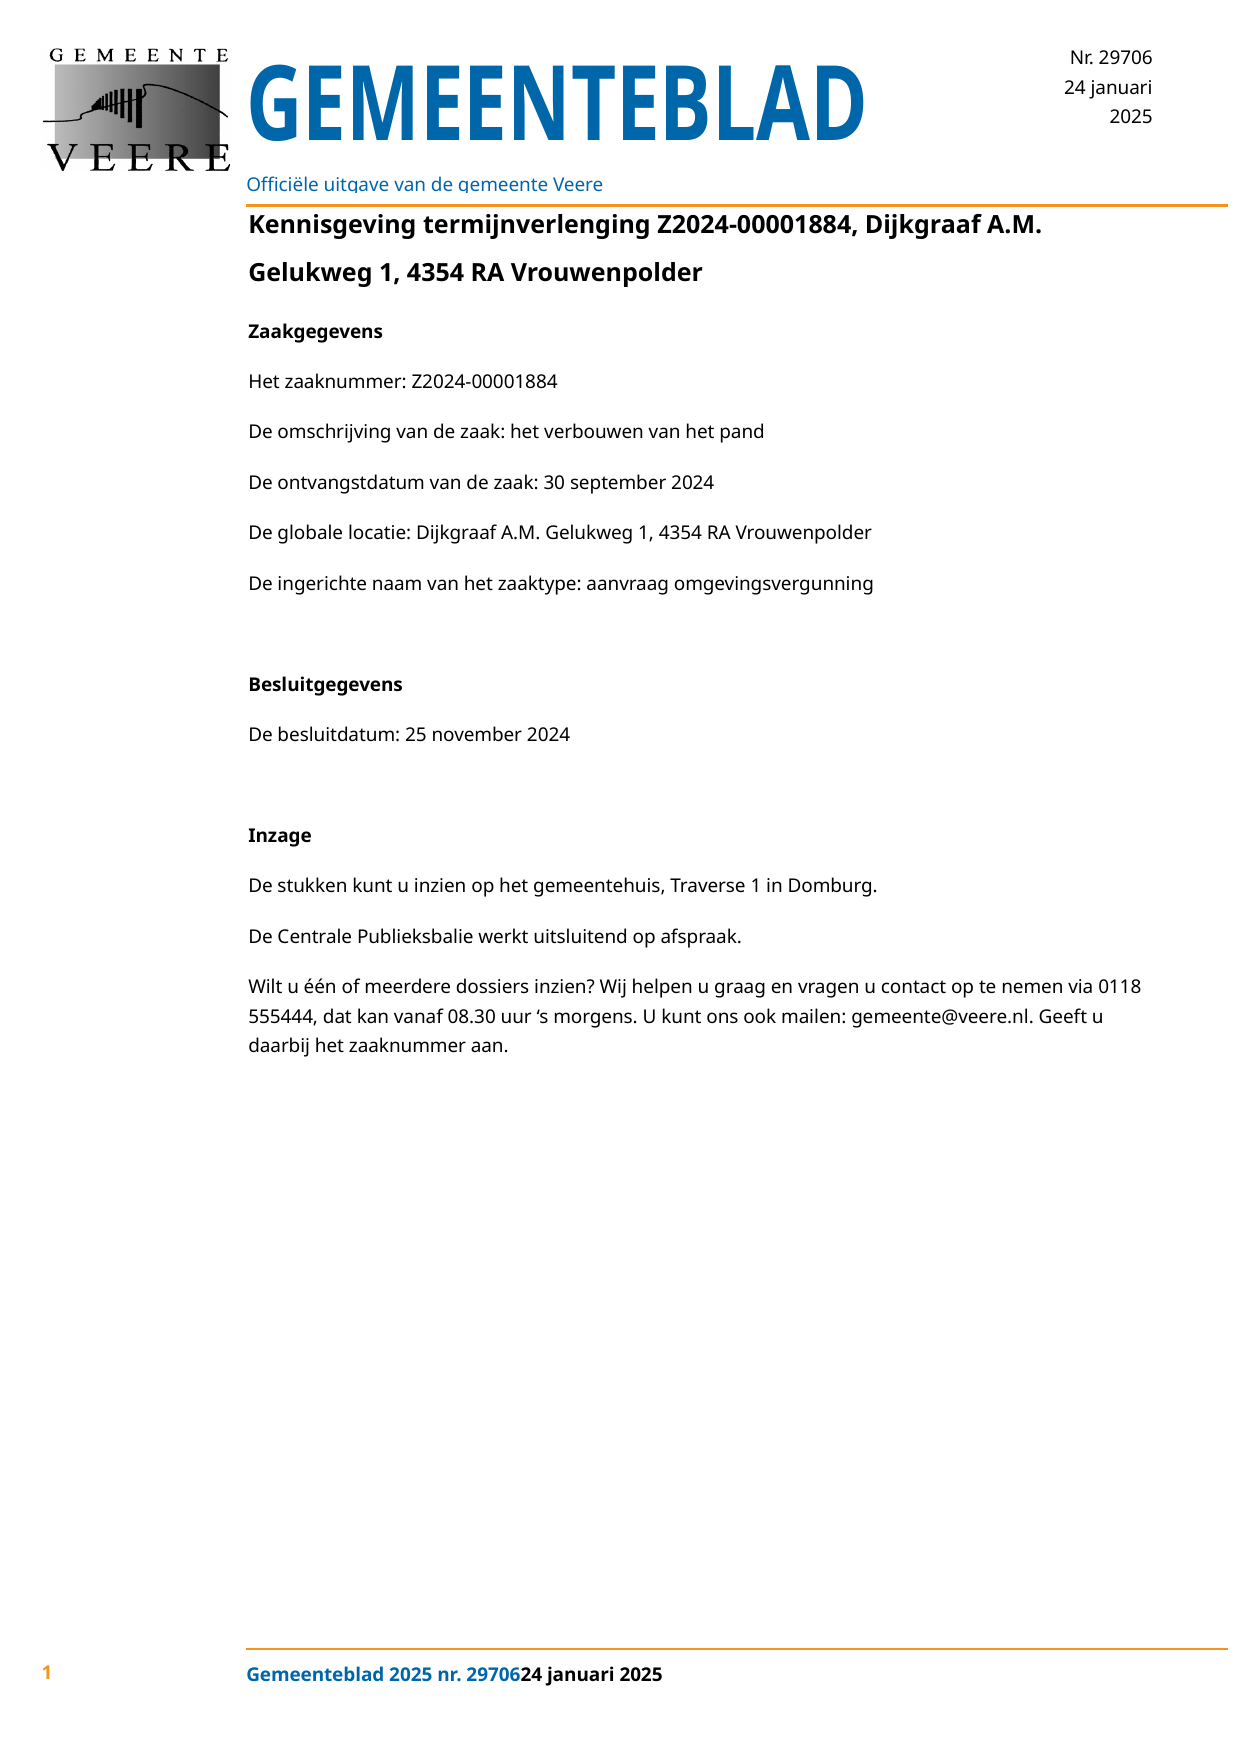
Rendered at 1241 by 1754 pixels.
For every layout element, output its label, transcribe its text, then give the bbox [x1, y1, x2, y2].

text De stukken kunt u inzien op het gemeentehuis, Traverse 1 in Domburg. [248, 872, 1152, 898]
text De omschrijving van de zaak: het verbouwen van het pand [248, 419, 1152, 444]
text Zaakgegevens [248, 318, 1152, 344]
text Het zaaknummer: Z2024-00001884 [248, 368, 1152, 394]
text De besluitdatum: 25 november 2024 [248, 721, 1152, 747]
text Inzage [248, 822, 1152, 848]
text Besluitgegevens [248, 671, 1152, 697]
text De ontvangstdatum van de zaak: 30 september 2024 [248, 469, 1152, 495]
picture [41, 47, 231, 172]
text Kennisgeving termijnverlenging Z2024-00001884, Dijkgraaf A.M. Gelukweg 1, 4354 RA Vrouwenpolder [248, 207, 1152, 288]
text De Centrale Publieksbalie werkt uitsluitend op afspraak. [248, 923, 1152, 949]
text De ingerichte naam van het zaaktype: aanvraag omgevingsvergunning [248, 570, 1152, 596]
text De globale locatie: Dijkgraaf A.M. Gelukweg 1, 4354 RA Vrouwenpolder [248, 519, 1152, 545]
text Wilt u één of meerdere dossiers inzien? Wij helpen u graag en vragen u contact op te nemen via 0118 555444, dat kan vanaf 08.30 uur ‘s morgens. U kunt ons ook mailen: gemeente@veere.nl. Geeft u daarbij het zaaknummer aan. [248, 973, 1152, 1058]
